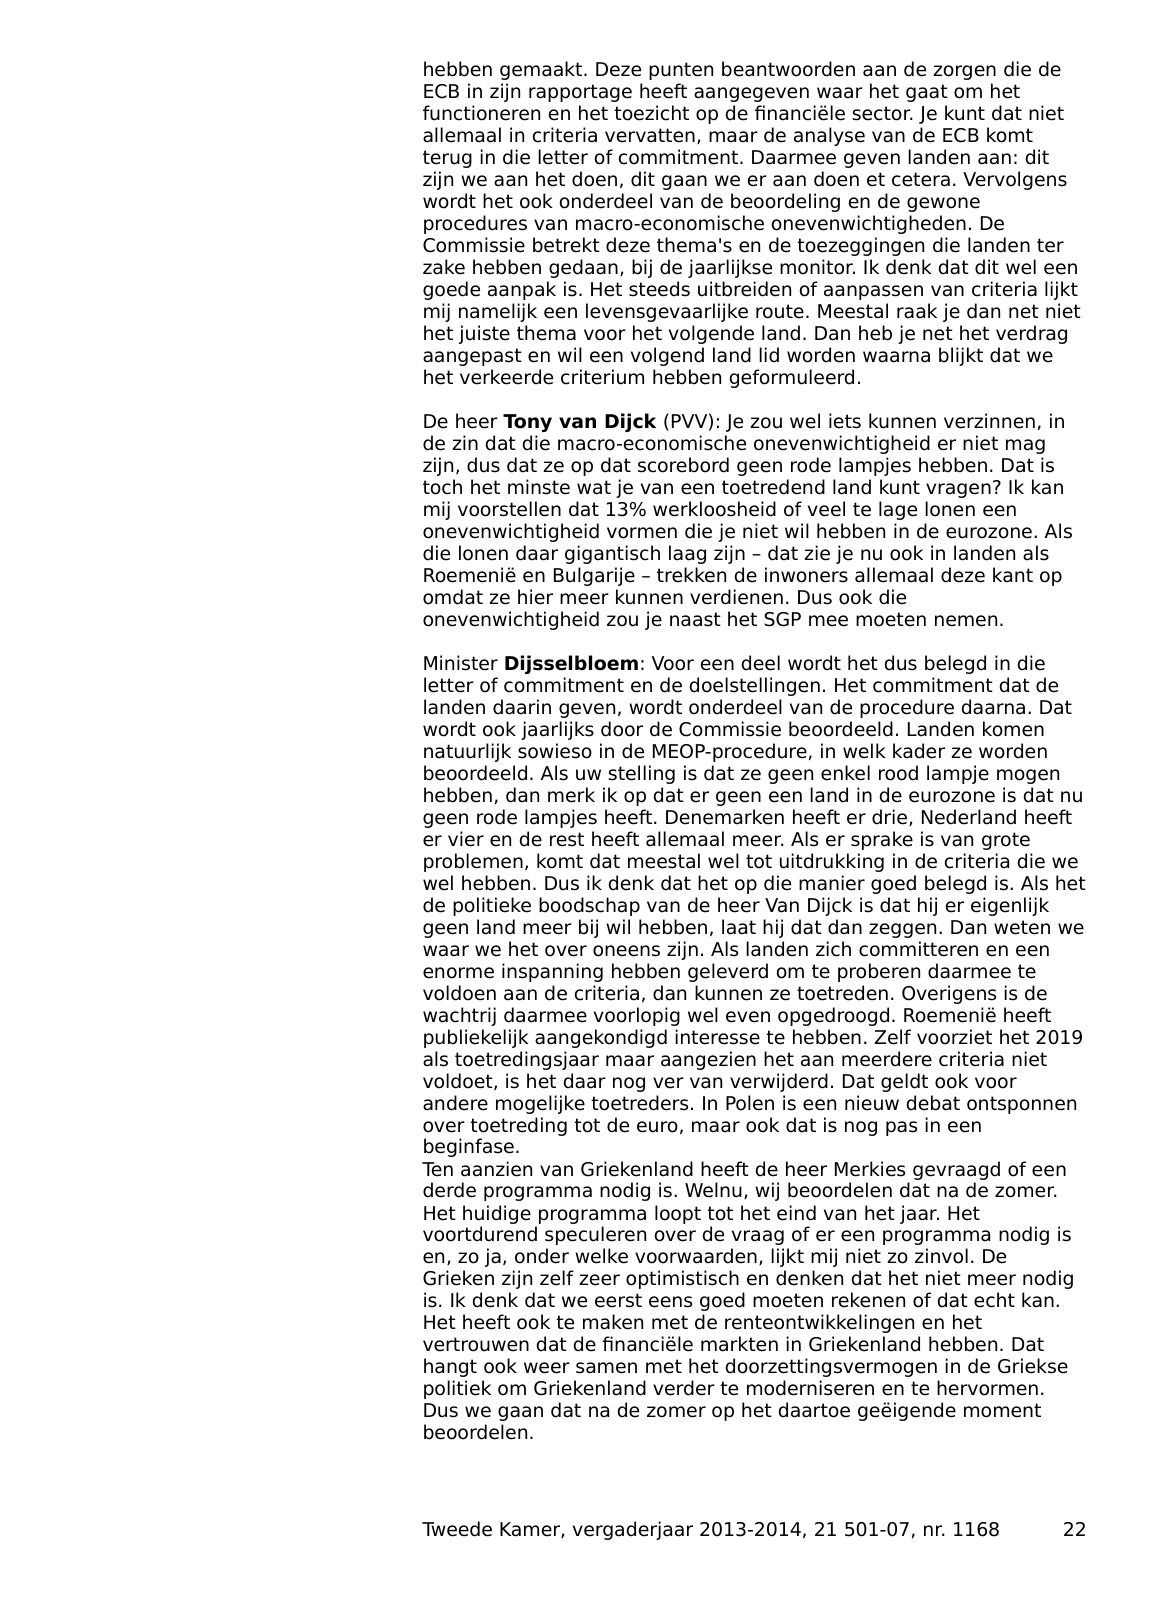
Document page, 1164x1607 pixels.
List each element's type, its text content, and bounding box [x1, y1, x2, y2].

text De heer Tony van Dijck (PVV): Je zou wel iets kunnen verzinnen, in de zin dat die macro-economische onevenwichtigheid er niet mag zijn, dus dat ze op dat scorebord geen rode lampjes hebben. Dat is toch het minste wat je van een toetredend land kunt vragen? Ik kan mij voorstellen dat 13% werkloosheid of veel te lage lonen een onevenwichtigheid vormen die je niet wil hebben in de eurozone. Als die lonen daar gigantisch laag zijn – dat zie je nu ook in landen als Roemenië en Bulgarije – trekken de inwoners allemaal deze kant op omdat ze hier meer kunnen verdienen. Dus ook die onevenwichtigheid zou je naast het SGP mee moeten nemen. [422, 411, 1087, 631]
text Minister Dijsselbloem: Voor een deel wordt het dus belegd in die letter of commitment en de doelstellingen. Het commitment dat de landen daarin geven, wordt onderdeel van de procedure daarna. Dat wordt ook jaarlijks door de Commissie beoordeeld. Landen komen natuurlijk sowieso in de MEOP-procedure, in welk kader ze worden beoordeeld. Als uw stelling is dat ze geen enkel rood lampje mogen hebben, dan merk ik op dat er geen een land in de eurozone is dat nu geen rode lampjes heeft. Denemarken heeft er drie, Nederland heeft er vier en de rest heeft allemaal meer. Als er sprake is van grote problemen, komt dat meestal wel tot uitdrukking in de criteria die we wel hebben. Dus ik denk dat het op die manier goed belegd is. Als het de politieke boodschap van de heer Van Dijck is dat hij er eigenlijk geen land meer bij wil hebben, laat hij dat dan zeggen. Dan weten we waar we het over oneens zijn. Als landen zich committeren en een enorme inspanning hebben geleverd om te proberen daarmee te voldoen aan de criteria, dan kunnen ze toetreden. Overigens is de wachtrij daarmee voorlopig wel even opgedroogd. Roemenië heeft publiekelijk aangekondigd interesse te hebben. Zelf voorziet het 2019 als toetredingsjaar maar aangezien het aan meerdere criteria niet voldoet, is het daar nog ver van verwijderd. Dat geldt ook voor andere mogelijke toetreders. In Polen is een nieuw debat ontsponnen over toetreding tot de euro, maar ook dat is nog pas in een beginfase. [422, 653, 1087, 1158]
text hebben gemaakt. Deze punten beantwoorden aan de zorgen die de ECB in zijn rapportage heeft aangegeven waar het gaat om het functioneren en het toezicht op de financiële sector. Je kunt dat niet allemaal in criteria vervatten, maar de analyse van de ECB komt terug in die letter of commitment. Daarmee geven landen aan: dit zijn we aan het doen, dit gaan we er aan doen et cetera. Vervolgens wordt het ook onderdeel van de beoordeling en de gewone procedures van macro-economische onevenwichtigheden. De Commissie betrekt deze thema's en de toezeggingen die landen ter zake hebben gedaan, bij de jaarlijkse monitor. Ik denk dat dit wel een goede aanpak is. Het steeds uitbreiden of aanpassen van criteria lijkt mij namelijk een levensgevaarlijke route. Meestal raak je dan net niet het juiste thema voor het volgende land. Dan heb je net het verdrag aangepast en wil een volgend land lid worden waarna blijkt dat we het verkeerde criterium hebben geformuleerd. [422, 59, 1087, 389]
text Ten aanzien van Griekenland heeft de heer Merkies gevraagd of een derde programma nodig is. Welnu, wij beoordelen dat na de zomer. Het huidige programma loopt tot het eind van het jaar. Het voortdurend speculeren over de vraag of er een programma nodig is en, zo ja, onder welke voorwaarden, lijkt mij niet zo zinvol. De Grieken zijn zelf zeer optimistisch en denken dat het niet meer nodig is. Ik denk dat we eerst eens goed moeten rekenen of dat echt kan. Het heeft ook te maken met de renteontwikkelingen en het vertrouwen dat de financiële markten in Griekenland hebben. Dat hangt ook weer samen met het doorzettingsvermogen in de Griekse politiek om Griekenland verder te moderniseren en te hervormen. Dus we gaan dat na de zomer op het daartoe geëigende moment beoordelen. [422, 1158, 1087, 1444]
